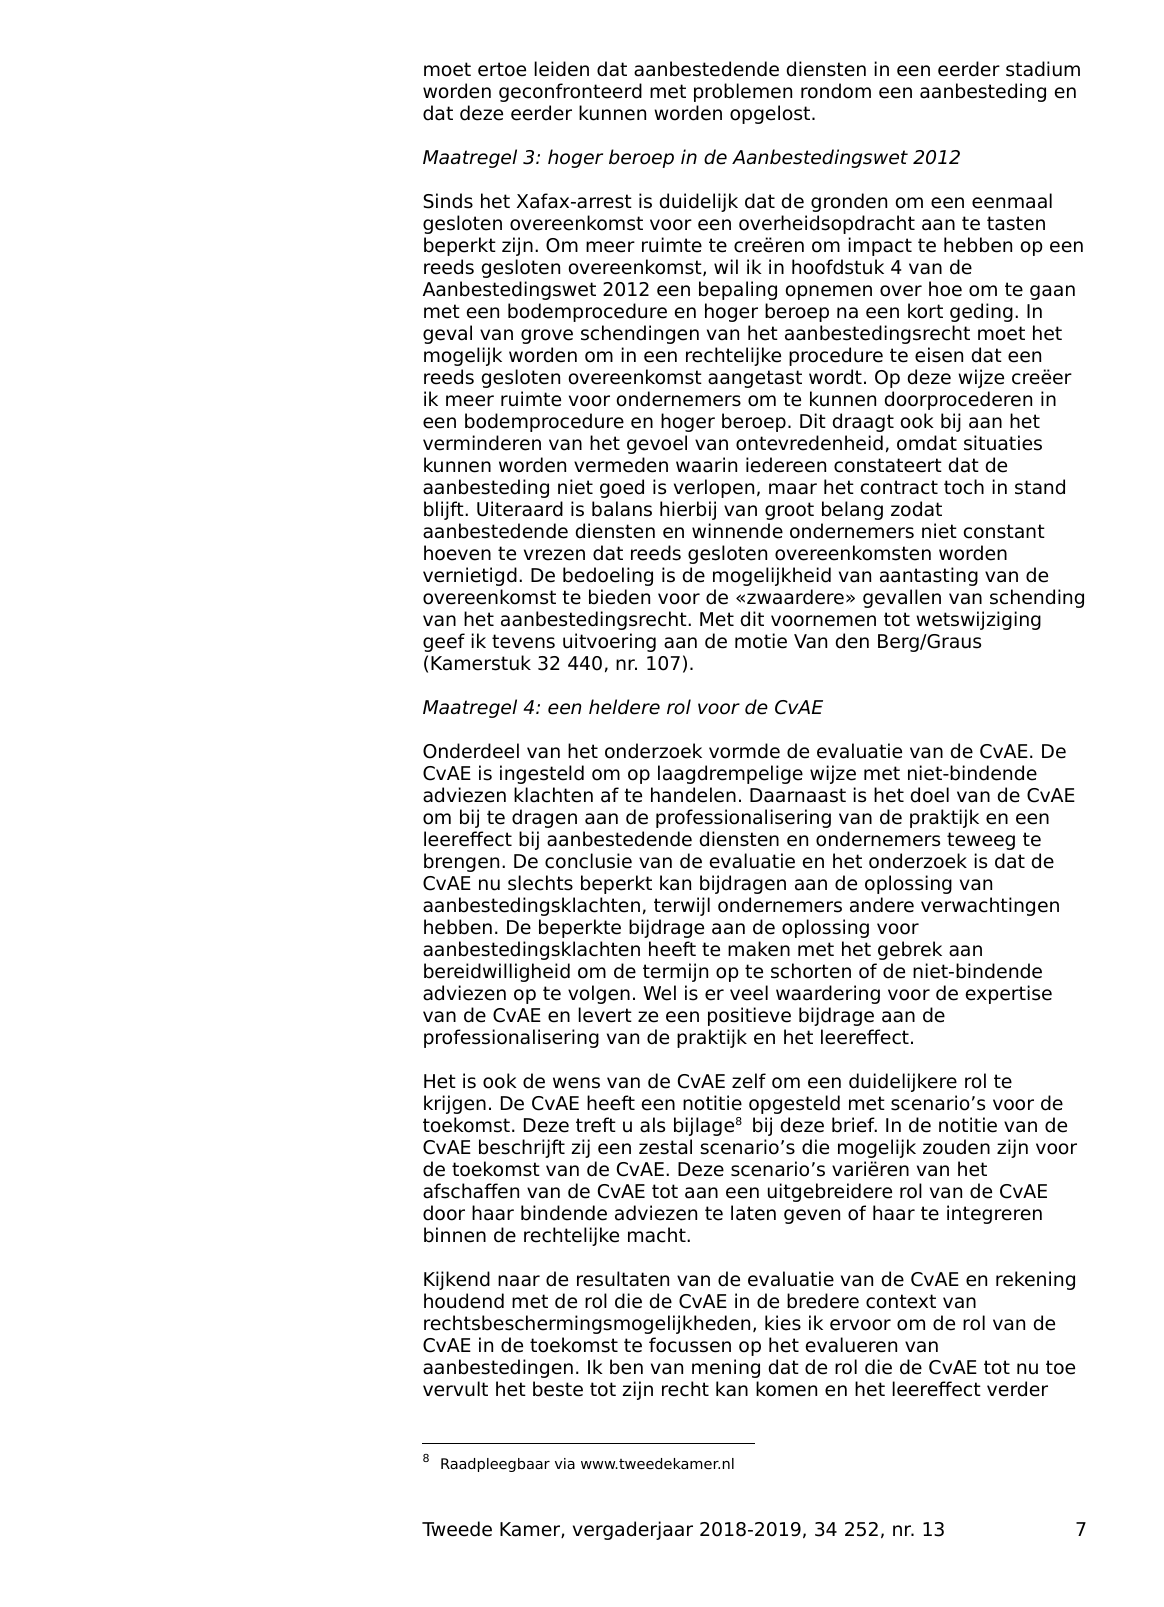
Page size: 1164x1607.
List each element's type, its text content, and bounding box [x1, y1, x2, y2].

subtitle Maatregel 3: hoger beroep in de Aanbestedingswet 2012 [422, 147, 1087, 169]
text Het is ook de wens van de CvAE zelf om een duidelijkere rol te krijgen. De CvAE heeft een notitie opgesteld met scenario’s voor de toekomst. Deze treft u als bijlage bij deze brief. In de notitie van de CvAE beschrijft zij een zestal scenario’s die mogelijk zouden zijn voor de toekomst van de CvAE. Deze scenario’s variëren van het afschaffen van de CvAE tot aan een uitgebreidere rol van de CvAE door haar bindende adviezen te laten geven of haar te integreren binnen de rechtelijke macht. [422, 1071, 1087, 1247]
text Raadpleegbaar via www.tweedekamer.nl [422, 1452, 1087, 1474]
text Sinds het Xafax-arrest is duidelijk dat de gronden om een eenmaal gesloten overeenkomst voor een overheidsopdracht aan te tasten beperkt zijn. Om meer ruimte te creëren om impact te hebben op een reeds gesloten overeenkomst, wil ik in hoofdstuk 4 van de Aanbestedingswet 2012 een bepaling opnemen over hoe om te gaan met een bodemprocedure en hoger beroep na een kort geding. In geval van grove schendingen van het aanbestedingsrecht moet het mogelijk worden om in een rechtelijke procedure te eisen dat een reeds gesloten overeenkomst aangetast wordt. Op deze wijze creëer ik meer ruimte voor ondernemers om te kunnen doorprocederen in een bodemprocedure en hoger beroep. Dit draagt ook bij aan het verminderen van het gevoel van ontevredenheid, omdat situaties kunnen worden vermeden waarin iedereen constateert dat de aanbesteding niet goed is verlopen, maar het contract toch in stand blijft. Uiteraard is balans hierbij van groot belang zodat aanbestedende diensten en winnende ondernemers niet constant hoeven te vrezen dat reeds gesloten overeenkomsten worden vernietigd. De bedoeling is de mogelijkheid van aantasting van de overeenkomst te bieden voor de «zwaardere» gevallen van schending van het aanbestedingsrecht. Met dit voornemen tot wetswijziging geef ik tevens uitvoering aan de motie Van den Berg/Graus (Kamerstuk 32 440, nr. 107). [422, 191, 1087, 675]
subtitle Maatregel 4: een heldere rol voor de CvAE [422, 697, 1087, 719]
text moet ertoe leiden dat aanbestedende diensten in een eerder stadium worden geconfronteerd met problemen rondom een aanbesteding en dat deze eerder kunnen worden opgelost. [422, 59, 1087, 125]
text Onderdeel van het onderzoek vormde de evaluatie van de CvAE. De CvAE is ingesteld om op laagdrempelige wijze met niet-bindende adviezen klachten af te handelen. Daarnaast is het doel van de CvAE om bij te dragen aan de professionalisering van de praktijk en een leereffect bij aanbestedende diensten en ondernemers teweeg te brengen. De conclusie van de evaluatie en het onderzoek is dat de CvAE nu slechts beperkt kan bijdragen aan de oplossing van aanbestedingsklachten, terwijl ondernemers andere verwachtingen hebben. De beperkte bijdrage aan de oplossing voor aanbestedingsklachten heeft te maken met het gebrek aan bereidwilligheid om de termijn op te schorten of de niet-bindende adviezen op te volgen. Wel is er veel waardering voor de expertise van de CvAE en levert ze een positieve bijdrage aan de professionalisering van de praktijk en het leereffect. [422, 741, 1087, 1049]
text Kijkend naar de resultaten van de evaluatie van de CvAE en rekening houdend met de rol die de CvAE in de bredere context van rechtsbeschermingsmogelijkheden, kies ik ervoor om de rol van de CvAE in de toekomst te focussen op het evalueren van aanbestedingen. Ik ben van mening dat de rol die de CvAE tot nu toe vervult het beste tot zijn recht kan komen en het leereffect verder [422, 1269, 1087, 1401]
